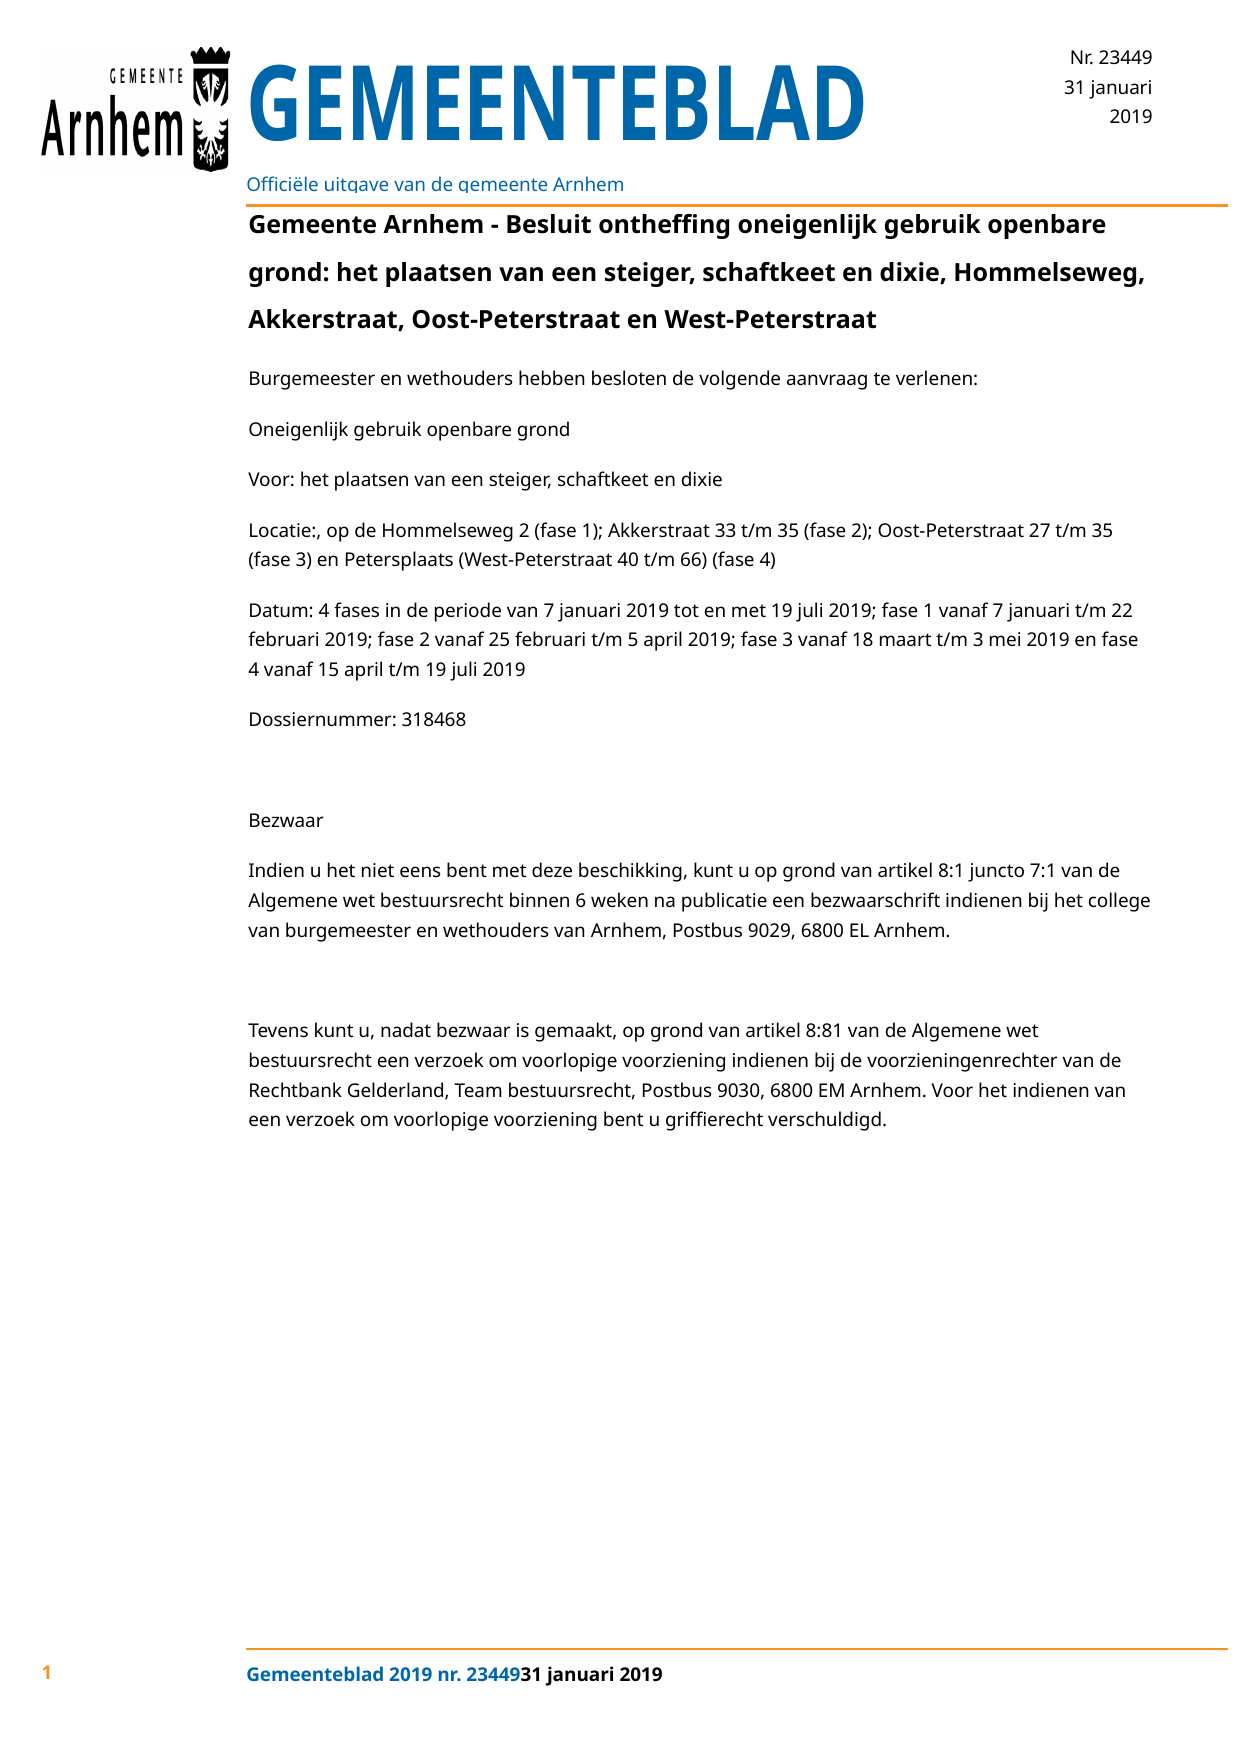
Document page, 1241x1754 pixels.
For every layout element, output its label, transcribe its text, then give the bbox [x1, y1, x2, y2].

text Tevens kunt u, nadat bezwaar is gemaakt, op grond van artikel 8:81 van de Algemene wet bestuursrecht een verzoek om voorlopige voorziening indienen bij de voorzieningenrechter van de Rechtbank Gelderland, Team bestuursrecht, Postbus 9030, 6800 EM Arnhem. Voor het indienen van een verzoek om voorlopige voorziening bent u griffierecht verschuldigd. [248, 1018, 1152, 1132]
text Gemeente Arnhem - Besluit ontheffing oneigenlijk gebruik openbare grond: het plaatsen van een steiger, schaftkeet en dixie, Hommelseweg, Akkerstraat, Oost-Peterstraat en West-Peterstraat [248, 207, 1152, 336]
text Datum: 4 fases in de periode van 7 januari 2019 tot en met 19 juli 2019; fase 1 vanaf 7 januari t/m 22 februari 2019; fase 2 vanaf 25 februari t/m 5 april 2019; fase 3 vanaf 18 maart t/m 3 mei 2019 en fase 4 vanaf 15 april t/m 19 juli 2019 [248, 597, 1152, 682]
text Burgemeester en wethouders hebben besloten de volgende aanvraag te verlenen: [248, 366, 1152, 391]
text Oneigenlijk gebruik openbare grond [248, 416, 1152, 442]
text Voor: het plaatsen van een steiger, schaftkeet en dixie [248, 466, 1152, 492]
text Dossiernummer: 318468 [248, 706, 1152, 732]
picture [41, 47, 231, 172]
text Bezwaar [248, 807, 1152, 833]
text Locatie:, op de Hommelseweg 2 (fase 1); Akkerstraat 33 t/m 35 (fase 2); Oost-Peterstraat 27 t/m 35 (fase 3) en Petersplaats (West-Peterstraat 40 t/m 66) (fase 4) [248, 517, 1152, 572]
text Indien u het niet eens bent met deze beschikking, kunt u op grond van artikel 8:1 juncto 7:1 van de Algemene wet bestuursrecht binnen 6 weken na publicatie een bezwaarschrift indienen bij het college van burgemeester en wethouders van Arnhem, Postbus 9029, 6800 EL Arnhem. [248, 858, 1152, 942]
